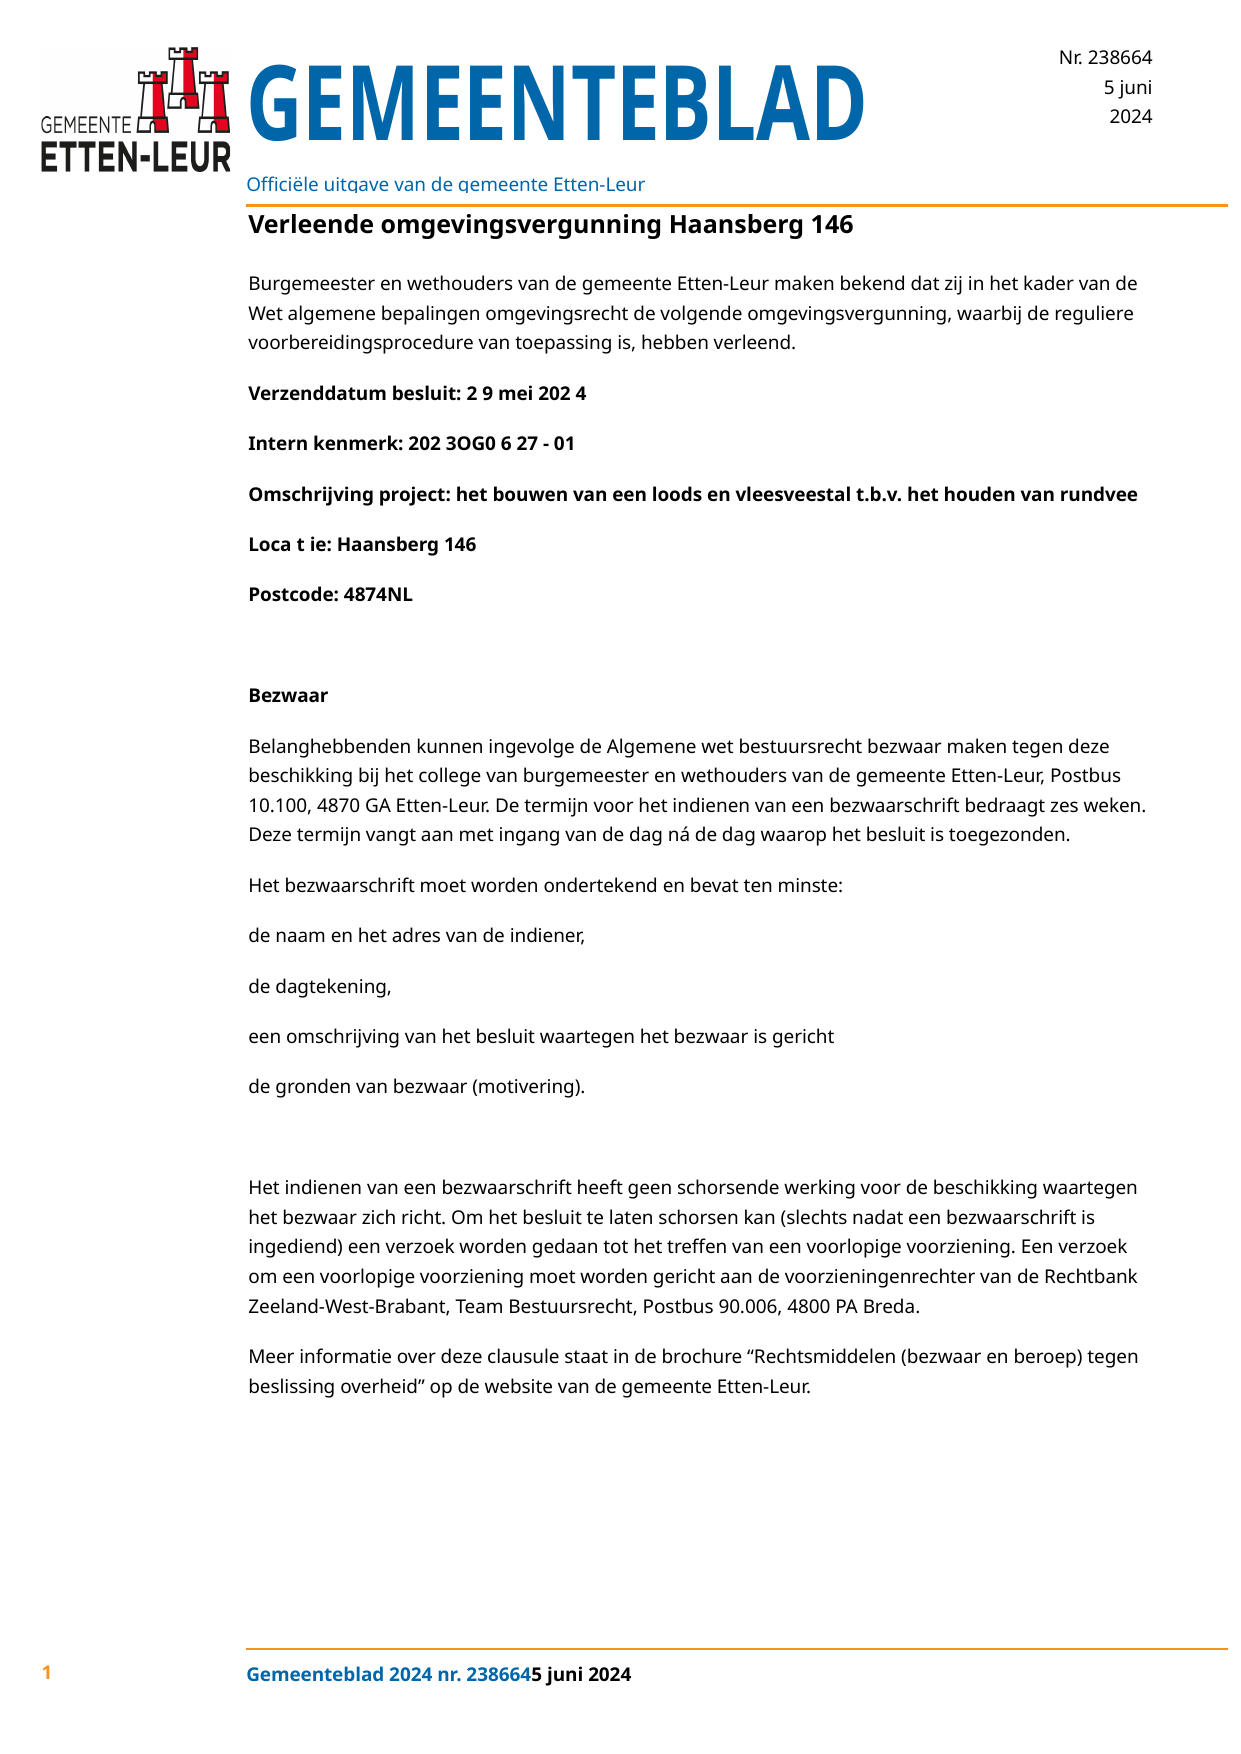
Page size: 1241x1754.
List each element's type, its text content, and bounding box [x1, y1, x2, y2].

text Loca t ie: Haansberg 146 [248, 531, 1152, 557]
text Burgemeester en wethouders van de gemeente Etten-Leur maken bekend dat zij in het kader van de Wet algemene bepalingen omgevingsrecht de volgende omgevingsvergunning, waarbij de reguliere voorbereidingsprocedure van toepassing is, hebben verleend. [248, 270, 1152, 355]
text Bezwaar [248, 682, 1152, 708]
text Meer informatie over deze clausule staat in de brochure “Rechtsmiddelen (bezwaar en beroep) tegen beslissing overheid” op de website van de gemeente Etten-Leur. [248, 1343, 1152, 1398]
text Het bezwaarschrift moet worden ondertekend en bevat ten minste: [248, 872, 1152, 898]
text de dagtekening, [248, 973, 1152, 998]
text Verleende omgevingsvergunning Haansberg 146 [248, 207, 1152, 241]
text Postcode: 4874NL [248, 582, 1152, 607]
text Verzenddatum besluit: 2 9 mei 202 4 [248, 380, 1152, 406]
text de naam en het adres van de indiener, [248, 922, 1152, 948]
text de gronden van bezwaar (motivering). [248, 1074, 1152, 1099]
picture [41, 47, 231, 172]
text Belanghebbenden kunnen ingevolge de Algemene wet bestuursrecht bezwaar maken tegen deze beschikking bij het college van burgemeester en wethouders van de gemeente Etten-Leur, Postbus 10.100, 4870 GA Etten-Leur. De termijn voor het indienen van een bezwaarschrift bedraagt zes weken. Deze termijn vangt aan met ingang van de dag ná de dag waarop het besluit is toegezonden. [248, 733, 1152, 847]
text een omschrijving van het besluit waartegen het bezwaar is gericht [248, 1023, 1152, 1049]
text Het indienen van een bezwaarschrift heeft geen schorsende werking voor de beschikking waartegen het bezwaar zich richt. Om het besluit te laten schorsen kan (slechts nadat een bezwaarschrift is ingediend) een verzoek worden gedaan tot het treffen van een voorlopige voorziening. Een verzoek om een voorlopige voorziening moet worden gericht aan de voorzieningenrechter van de Rechtbank Zeeland-West-Brabant, Team Bestuursrecht, Postbus 90.006, 4800 PA Breda. [248, 1174, 1152, 1318]
text Intern kenmerk: 202 3OG0 6 27 - 01 [248, 430, 1152, 456]
text Omschrijving project: het bouwen van een loods en vleesveestal t.b.v. het houden van rundvee [248, 481, 1152, 506]
